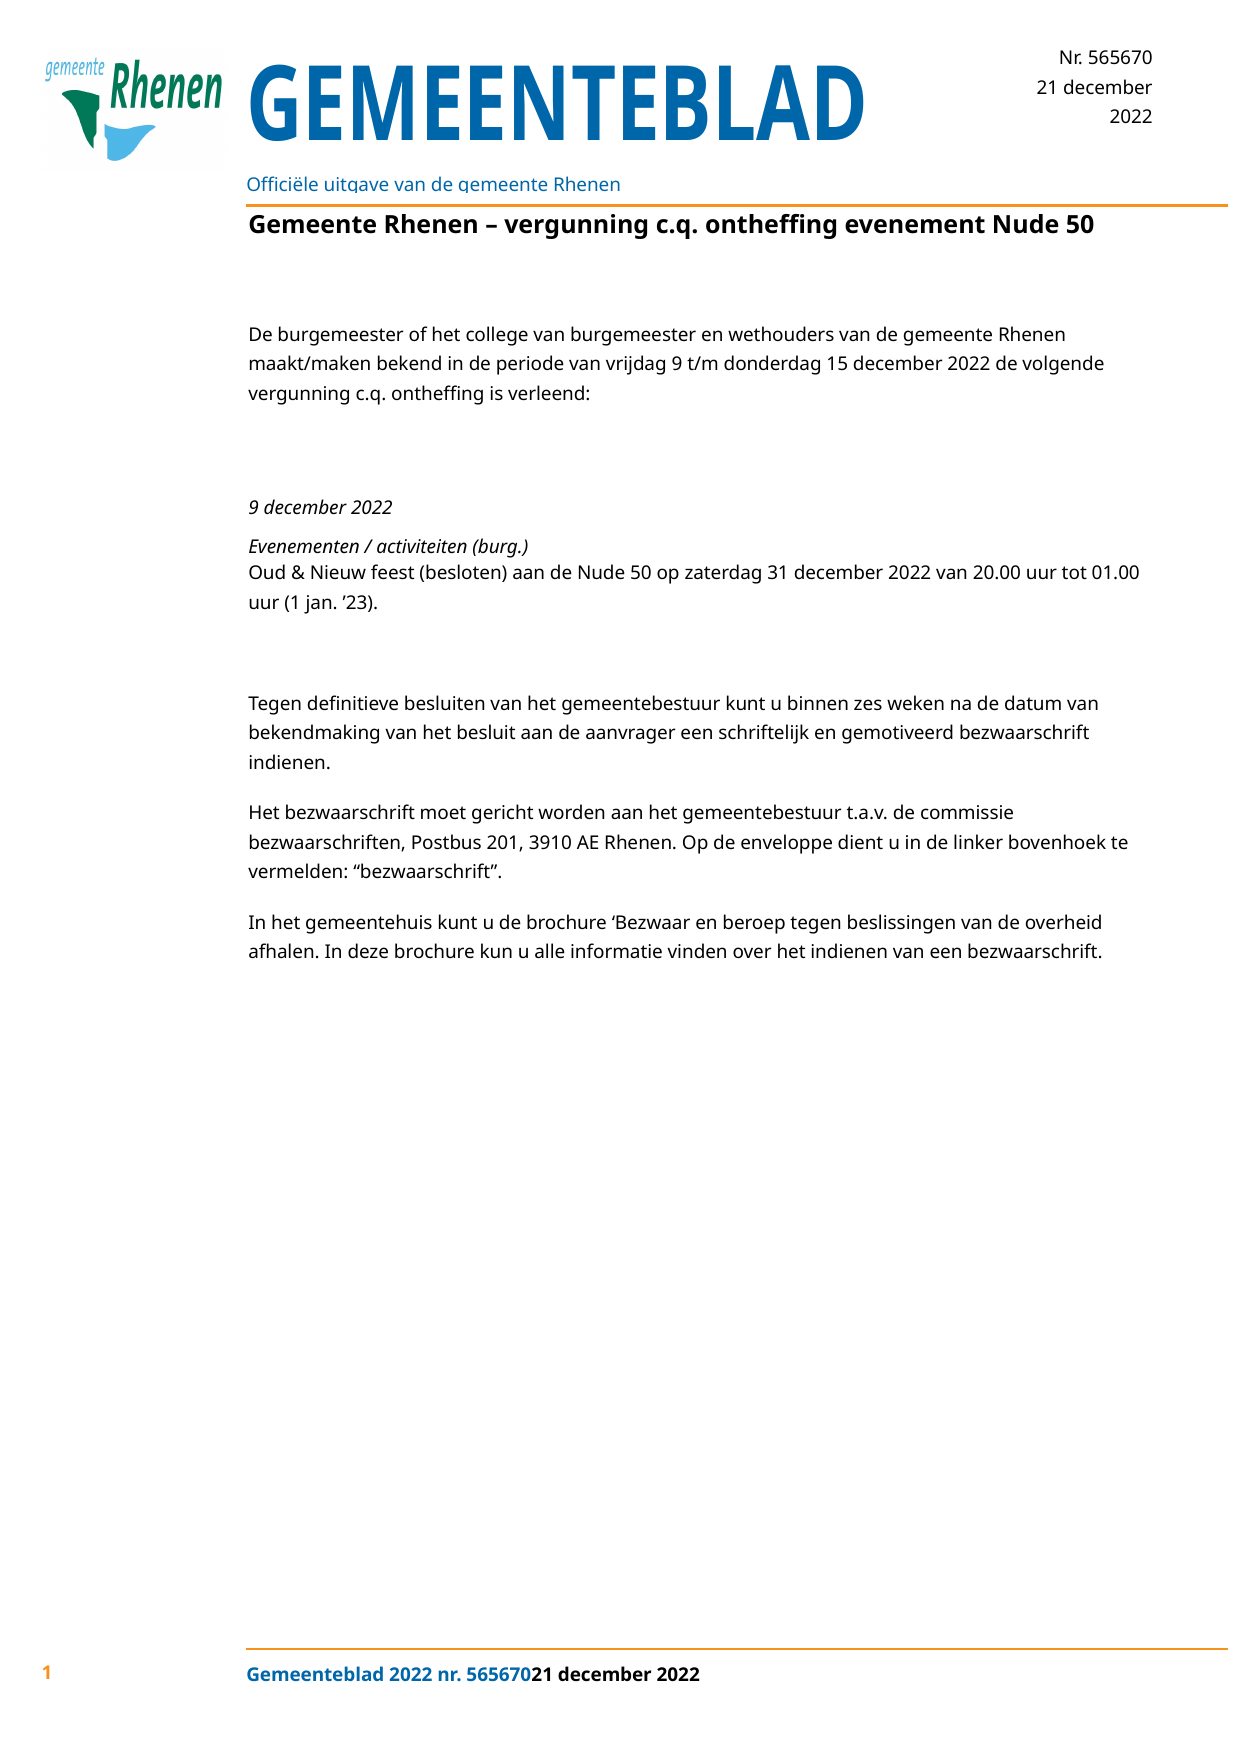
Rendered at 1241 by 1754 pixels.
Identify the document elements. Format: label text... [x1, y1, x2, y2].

text Tegen definitieve besluiten van het gemeentebestuur kunt u binnen zes weken na de datum van bekendmaking van het besluit aan de aanvrager een schriftelijk en gemotiveerd bezwaarschrift indienen. [248, 690, 1152, 774]
picture [41, 47, 231, 172]
text Het bezwaarschrift moet gericht worden aan het gemeentebestuur t.a.v. de commissie bezwaarschriften, Postbus 201, 3910 AE Rhenen. Op de enveloppe dient u in de linker bovenhoek te vermelden: “bezwaarschrift”. [248, 799, 1152, 884]
text Gemeente Rhenen – vergunning c.q. ontheffing evenement Nude 50 [248, 207, 1152, 241]
text Evenementen / activiteiten (burg.) [248, 533, 1152, 559]
text De burgemeester of het college van burgemeester en wethouders van de gemeente Rhenen maakt/maken bekend in de periode van vrijdag 9 t/m donderdag 15 december 2022 de volgende vergunning c.q. ontheffing is verleend: [248, 321, 1152, 406]
text In het gemeentehuis kunt u de brochure ‘Bezwaar en beroep tegen beslissingen van de overheid afhalen. In deze brochure kun u alle informatie vinden over het indienen van een bezwaarschrift. [248, 909, 1152, 964]
text 9 december 2022 [248, 494, 1152, 520]
text Oud & Nieuw feest (besloten) aan de Nude 50 op zaterdag 31 december 2022 van 20.00 uur tot 01.00 uur (1 jan. ’23). [248, 559, 1152, 614]
